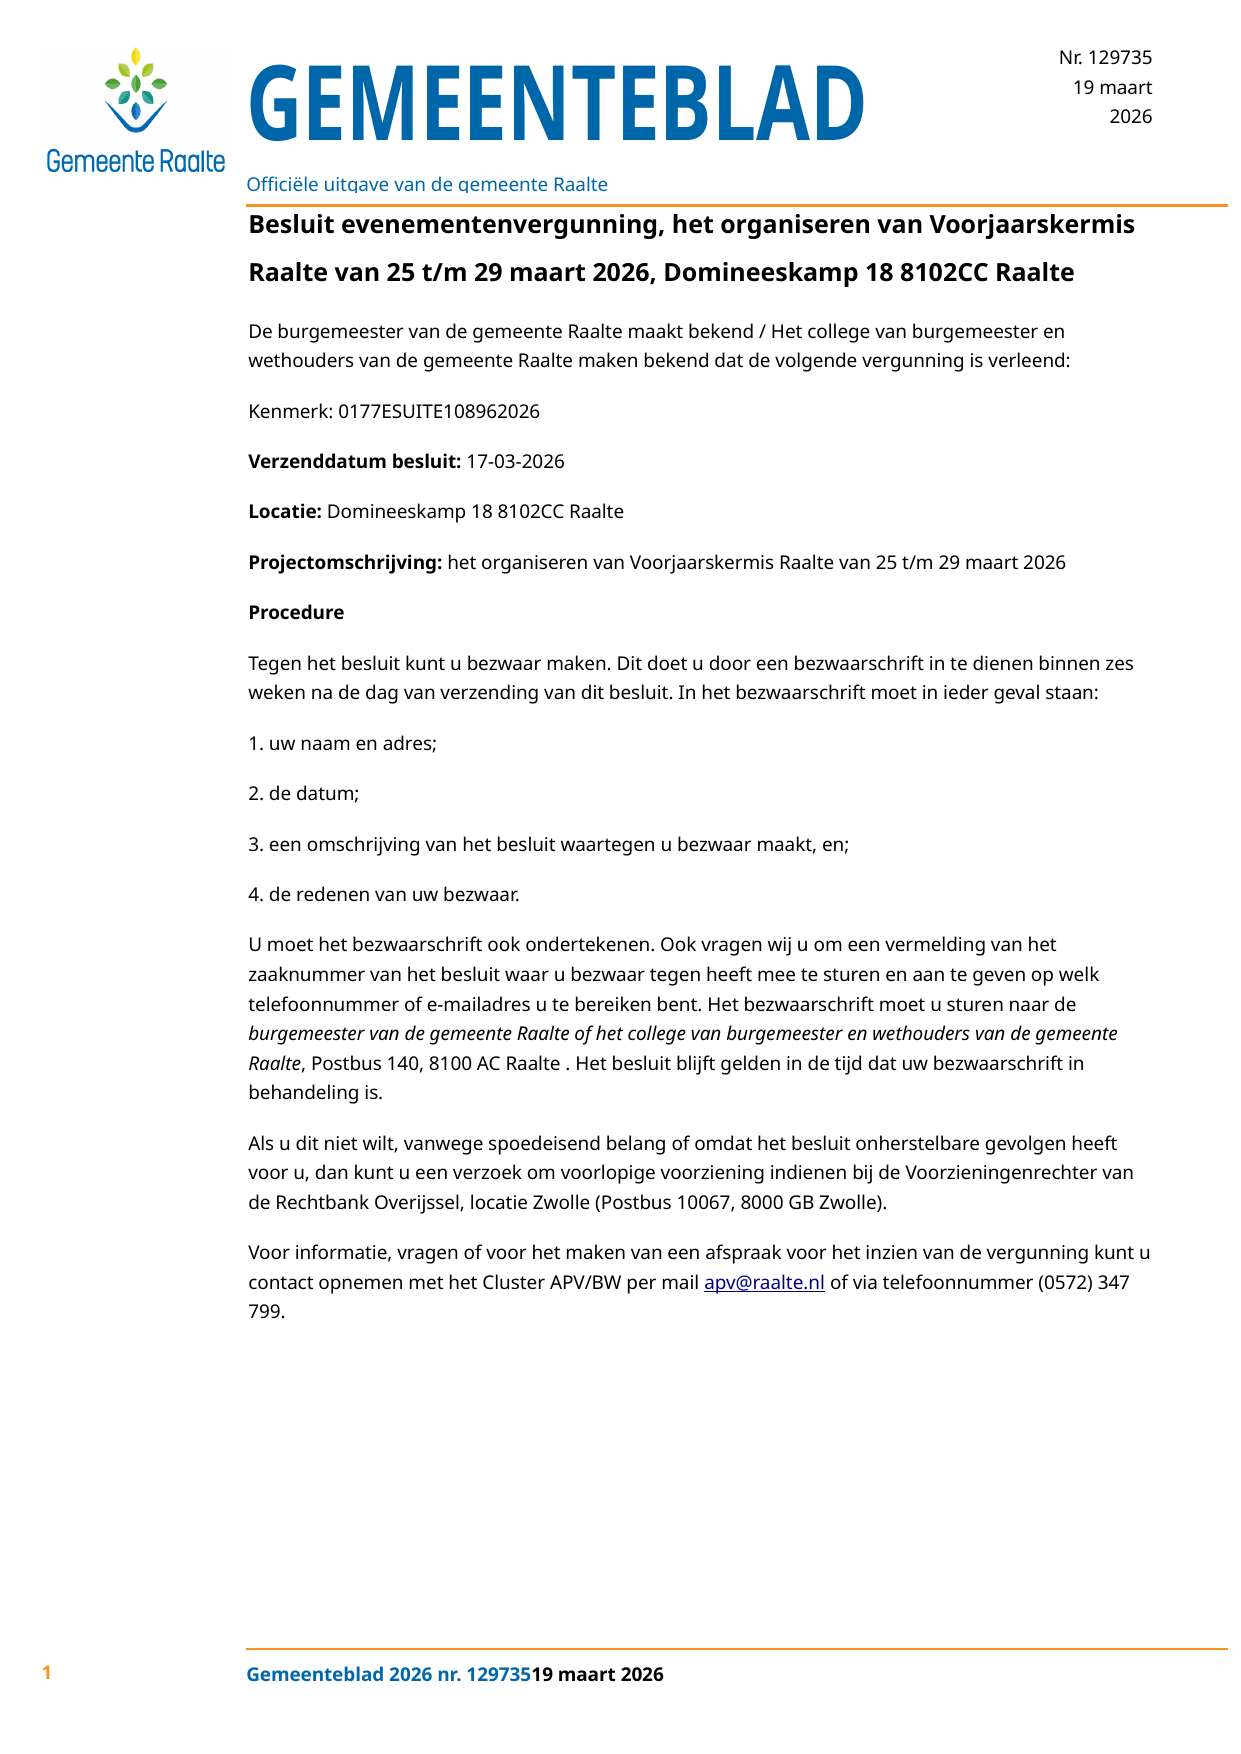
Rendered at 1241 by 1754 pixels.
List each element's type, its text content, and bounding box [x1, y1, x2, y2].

text De burgemeester van de gemeente Raalte maakt bekend / Het college van burgemeester en wethouders van de gemeente Raalte maken bekend dat de volgende vergunning is verleend: [248, 318, 1152, 373]
text 3. een omschrijving van het besluit waartegen u bezwaar maakt, en; [248, 831, 1152, 857]
text Als u dit niet wilt, vanwege spoedeisend belang of omdat het besluit onherstelbare gevolgen heeft voor u, dan kunt u een verzoek om voorlopige voorziening indienen bij de Voorzieningenrechter van de Rechtbank Overijssel, locatie Zwolle (Postbus 10067, 8000 GB Zwolle). [248, 1130, 1152, 1215]
text U moet het bezwaarschrift ook ondertekenen. Ook vragen wij u om een vermelding van het zaaknummer van het besluit waar u bezwaar tegen heeft mee te sturen en aan te geven op welk telefoonnummer of e-mailadres u te bereiken bent. Het bezwaarschrift moet u sturen naar de burgemeester van de gemeente Raalte of het college van burgemeester en wethouders van de gemeente Raalte, Postbus 140, 8100 AC Raalte . Het besluit blijft gelden in de tijd dat uw bezwaarschrift in behandeling is. [248, 932, 1152, 1105]
text 4. de redenen van uw bezwaar. [248, 881, 1152, 907]
text Procedure [248, 599, 1152, 625]
text Locatie: Domineeskamp 18 8102CC Raalte [248, 499, 1152, 524]
text Besluit evenementenvergunning, het organiseren van Voorjaarskermis Raalte van 25 t/m 29 maart 2026, Domineeskamp 18 8102CC Raalte [248, 207, 1152, 288]
text Projectomschrijving: het organiseren van Voorjaarskermis Raalte van 25 t/m 29 maart 2026 [248, 549, 1152, 575]
text Tegen het besluit kunt u bezwaar maken. Dit doet u door een bezwaarschrift in te dienen binnen zes weken na de dag van verzending van dit besluit. In het bezwaarschrift moet in ieder geval staan: [248, 650, 1152, 705]
text 1. uw naam en adres; [248, 730, 1152, 756]
text 2. de datum; [248, 780, 1152, 806]
picture [41, 47, 231, 172]
text Voor informatie, vragen of voor het maken van een afspraak voor het inzien van de vergunning kunt u contact opnemen met het Cluster APV/BW per mail apv@raalte.nl of via telefoonnummer (0572) 347 799. [248, 1239, 1152, 1324]
text Verzenddatum besluit: 17-03-2026 [248, 448, 1152, 474]
text Kenmerk: 0177ESUITE108962026 [248, 398, 1152, 424]
